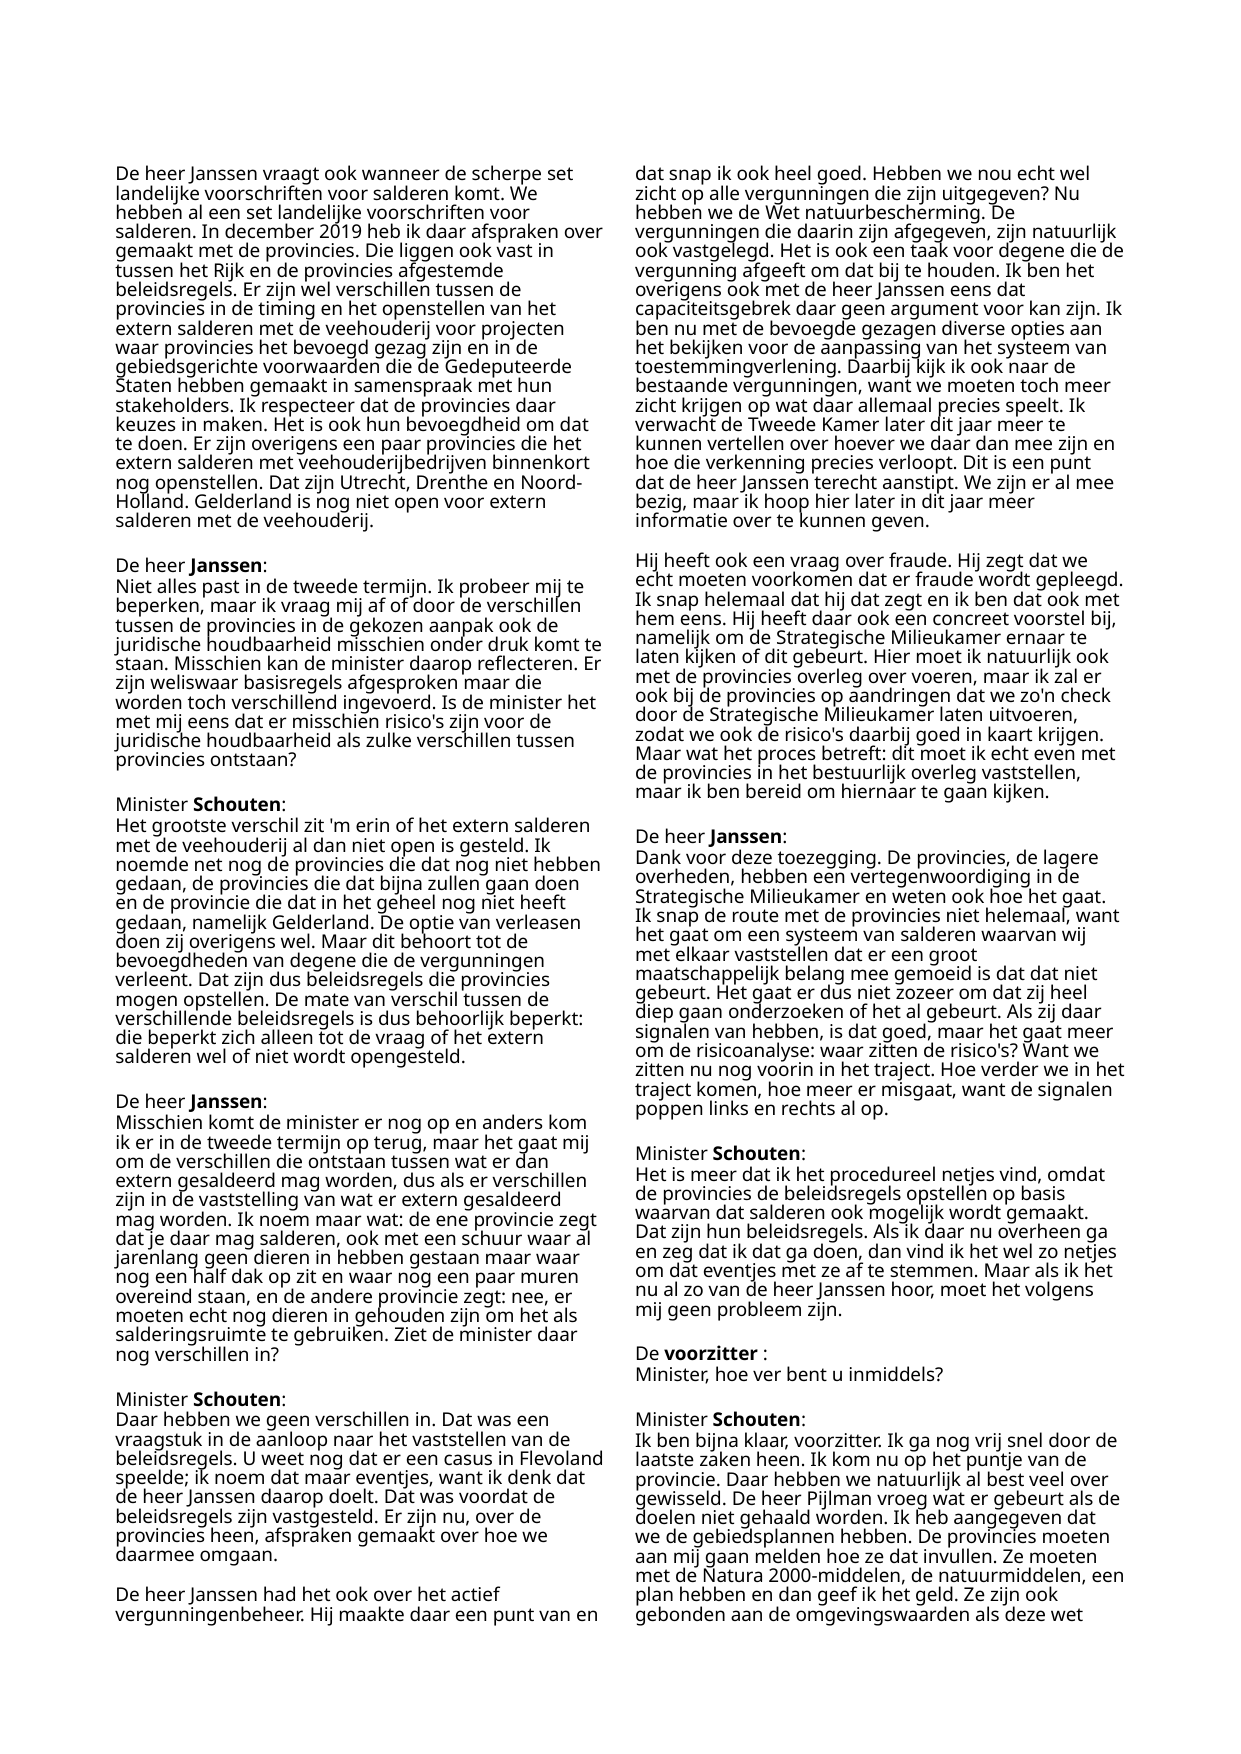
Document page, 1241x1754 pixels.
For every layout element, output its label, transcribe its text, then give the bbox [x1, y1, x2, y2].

text Misschien komt de minister er nog op en anders kom ik er in de tweede termijn op terug, maar het gaat mij om de verschillen die ontstaan tussen wat er dan extern gesaldeerd mag worden, dus als er verschillen zijn in de vaststelling van wat er extern gesaldeerd mag worden. Ik noem maar wat: de ene provincie zegt dat je daar mag salderen, ook met een schuur waar al jarenlang geen dieren in hebben gestaan maar waar nog een half dak op zit en waar nog een paar muren overeind staan, en de andere provincie zegt: nee, er moeten echt nog dieren in gehouden zijn om het als salderingsruimte te gebruiken. Ziet de minister daar nog verschillen in? [115, 1114, 605, 1365]
text De voorzitter : [635, 1341, 1125, 1366]
text Minister Schouten: [635, 1406, 1125, 1432]
text De heer Janssen: [115, 1089, 605, 1114]
text Minister Schouten: [115, 792, 605, 817]
text De heer Janssen had het ook over het actief vergunningenbeheer. Hij maakte daar een punt van en [115, 1586, 605, 1625]
text Niet alles past in de tweede termijn. Ik probeer mij te beperken, maar ik vraag mij af of door de verschillen tussen de provincies in de gekozen aanpak ook de juridische houdbaarheid misschien onder druk komt te staan. Misschien kan de minister daarop reflecteren. Er zijn weliswaar basisregels afgesproken maar die worden toch verschillend ingevoerd. Is de minister het met mij eens dat er misschien risico's zijn voor de juridische houdbaarheid als zulke verschillen tussen provincies ontstaan? [115, 578, 605, 771]
text Het is meer dat ik het procedureel netjes vind, omdat de provincies de beleidsregels opstellen op basis waarvan dat salderen ook mogelijk wordt gemaakt. Dat zijn hun beleidsregels. Als ik daar nu overheen ga en zeg dat ik dat ga doen, dan vind ik het wel zo netjes om dat eventjes met ze af te stemmen. Maar als ik het nu al zo van de heer Janssen hoor, moet het volgens mij geen probleem zijn. [635, 1166, 1125, 1320]
text De heer Janssen: [115, 552, 605, 578]
text Hij heeft ook een vraag over fraude. Hij zegt dat we echt moeten voorkomen dat er fraude wordt gepleegd. Ik snap helemaal dat hij dat zegt en ik ben dat ook met hem eens. Hij heeft daar ook een concreet voorstel bij, namelijk om de Strategische Milieukamer ernaar te laten kijken of dit gebeurt. Hier moet ik natuurlijk ook met de provincies overleg over voeren, maar ik zal er ook bij de provincies op aandringen dat we zo'n check door de Strategische Milieukamer laten uitvoeren, zodat we ook de risico's daarbij goed in kaart krijgen. Maar wat het proces betreft: dit moet ik echt even met de provincies in het bestuurlijk overleg vaststellen, maar ik ben bereid om hiernaar te gaan kijken. [635, 552, 1125, 803]
text Minister Schouten: [115, 1386, 605, 1411]
text Minister, hoe ver bent u inmiddels? [635, 1366, 1125, 1386]
text Dank voor deze toezegging. De provincies, de lagere overheden, hebben een vertegenwoordiging in de Strategische Milieukamer en weten ook hoe het gaat. Ik snap de route met de provincies niet helemaal, want het gaat om een systeem van salderen waarvan wij met elkaar vaststellen dat er een groot maatschappelijk belang mee gemoeid is dat dat niet gebeurt. Het gaat er dus niet zozeer om dat zij heel diep gaan onderzoeken of het al gebeurt. Als zij daar signalen van hebben, is dat goed, maar het gaat meer om de risicoanalyse: waar zitten de risico's? Want we zitten nu nog voorin in het traject. Hoe verder we in het traject komen, hoe meer er misgaat, want de signalen poppen links en rechts al op. [635, 849, 1125, 1119]
text dat snap ik ook heel goed. Hebben we nou echt wel zicht op alle vergunningen die zijn uitgegeven? Nu hebben we de Wet natuurbescherming. De vergunningen die daarin zijn afgegeven, zijn natuurlijk ook vastgelegd. Het is ook een taak voor degene die de vergunning afgeeft om dat bij te houden. Ik ben het overigens ook met de heer Janssen eens dat capaciteitsgebrek daar geen argument voor kan zijn. Ik ben nu met de bevoegde gezagen diverse opties aan het bekijken voor de aanpassing van het systeem van toestemmingverlening. Daarbij kijk ik ook naar de bestaande vergunningen, want we moeten toch meer zicht krijgen op wat daar allemaal precies speelt. Ik verwacht de Tweede Kamer later dit jaar meer te kunnen vertellen over hoever we daar dan mee zijn en hoe die verkenning precies verloopt. Dit is een punt dat de heer Janssen terecht aanstipt. We zijn er al mee bezig, maar ik hoop hier later in dit jaar meer informatie over te kunnen geven. [635, 165, 1125, 531]
text Ik ben bijna klaar, voorzitter. Ik ga nog vrij snel door de laatste zaken heen. Ik kom nu op het puntje van de provincie. Daar hebben we natuurlijk al best veel over gewisseld. De heer Pijlman vroeg wat er gebeurt als de doelen niet gehaald worden. Ik heb aangegeven dat we de gebiedsplannen hebben. De provincies moeten aan mij gaan melden hoe ze dat invullen. Ze moeten met de Natura 2000-middelen, de natuurmiddelen, een plan hebben en dan geef ik het geld. Ze zijn ook gebonden aan de omgevingswaarden als deze wet [635, 1432, 1125, 1625]
text De heer Janssen vraagt ook wanneer de scherpe set landelijke voorschriften voor salderen komt. We hebben al een set landelijke voorschriften voor salderen. In december 2019 heb ik daar afspraken over gemaakt met de provincies. Die liggen ook vast in tussen het Rijk en de provincies afgestemde beleidsregels. Er zijn wel verschillen tussen de provincies in de timing en het openstellen van het extern salderen met de veehouderij voor projecten waar provincies het bevoegd gezag zijn en in de gebiedsgerichte voorwaarden die de Gedeputeerde Staten hebben gemaakt in samenspraak met hun stakeholders. Ik respecteer dat de provincies daar keuzes in maken. Het is ook hun bevoegdheid om dat te doen. Er zijn overigens een paar provincies die het extern salderen met veehouderijbedrijven binnenkort nog openstellen. Dat zijn Utrecht, Drenthe en Noord-Holland. Gelderland is nog niet open voor extern salderen met de veehouderij. [115, 165, 605, 531]
text Daar hebben we geen verschillen in. Dat was een vraagstuk in de aanloop naar het vaststellen van de beleidsregels. U weet nog dat er een casus in Flevoland speelde; ik noem dat maar eventjes, want ik denk dat de heer Janssen daarop doelt. Dat was voordat de beleidsregels zijn vastgesteld. Er zijn nu, over de provincies heen, afspraken gemaakt over hoe we daarmee omgaan. [115, 1411, 605, 1566]
text De heer Janssen: [635, 823, 1125, 849]
text Minister Schouten: [635, 1140, 1125, 1166]
text Het grootste verschil zit 'm erin of het extern salderen met de veehouderij al dan niet open is gesteld. Ik noemde net nog de provincies die dat nog niet hebben gedaan, de provincies die dat bijna zullen gaan doen en de provincie die dat in het geheel nog niet heeft gedaan, namelijk Gelderland. De optie van verleasen doen zij overigens wel. Maar dit behoort tot de bevoegdheden van degene die de vergunningen verleent. Dat zijn dus beleidsregels die provincies mogen opstellen. De mate van verschil tussen de verschillende beleidsregels is dus behoorlijk beperkt: die beperkt zich alleen tot de vraag of het extern salderen wel of niet wordt opengesteld. [115, 817, 605, 1068]
